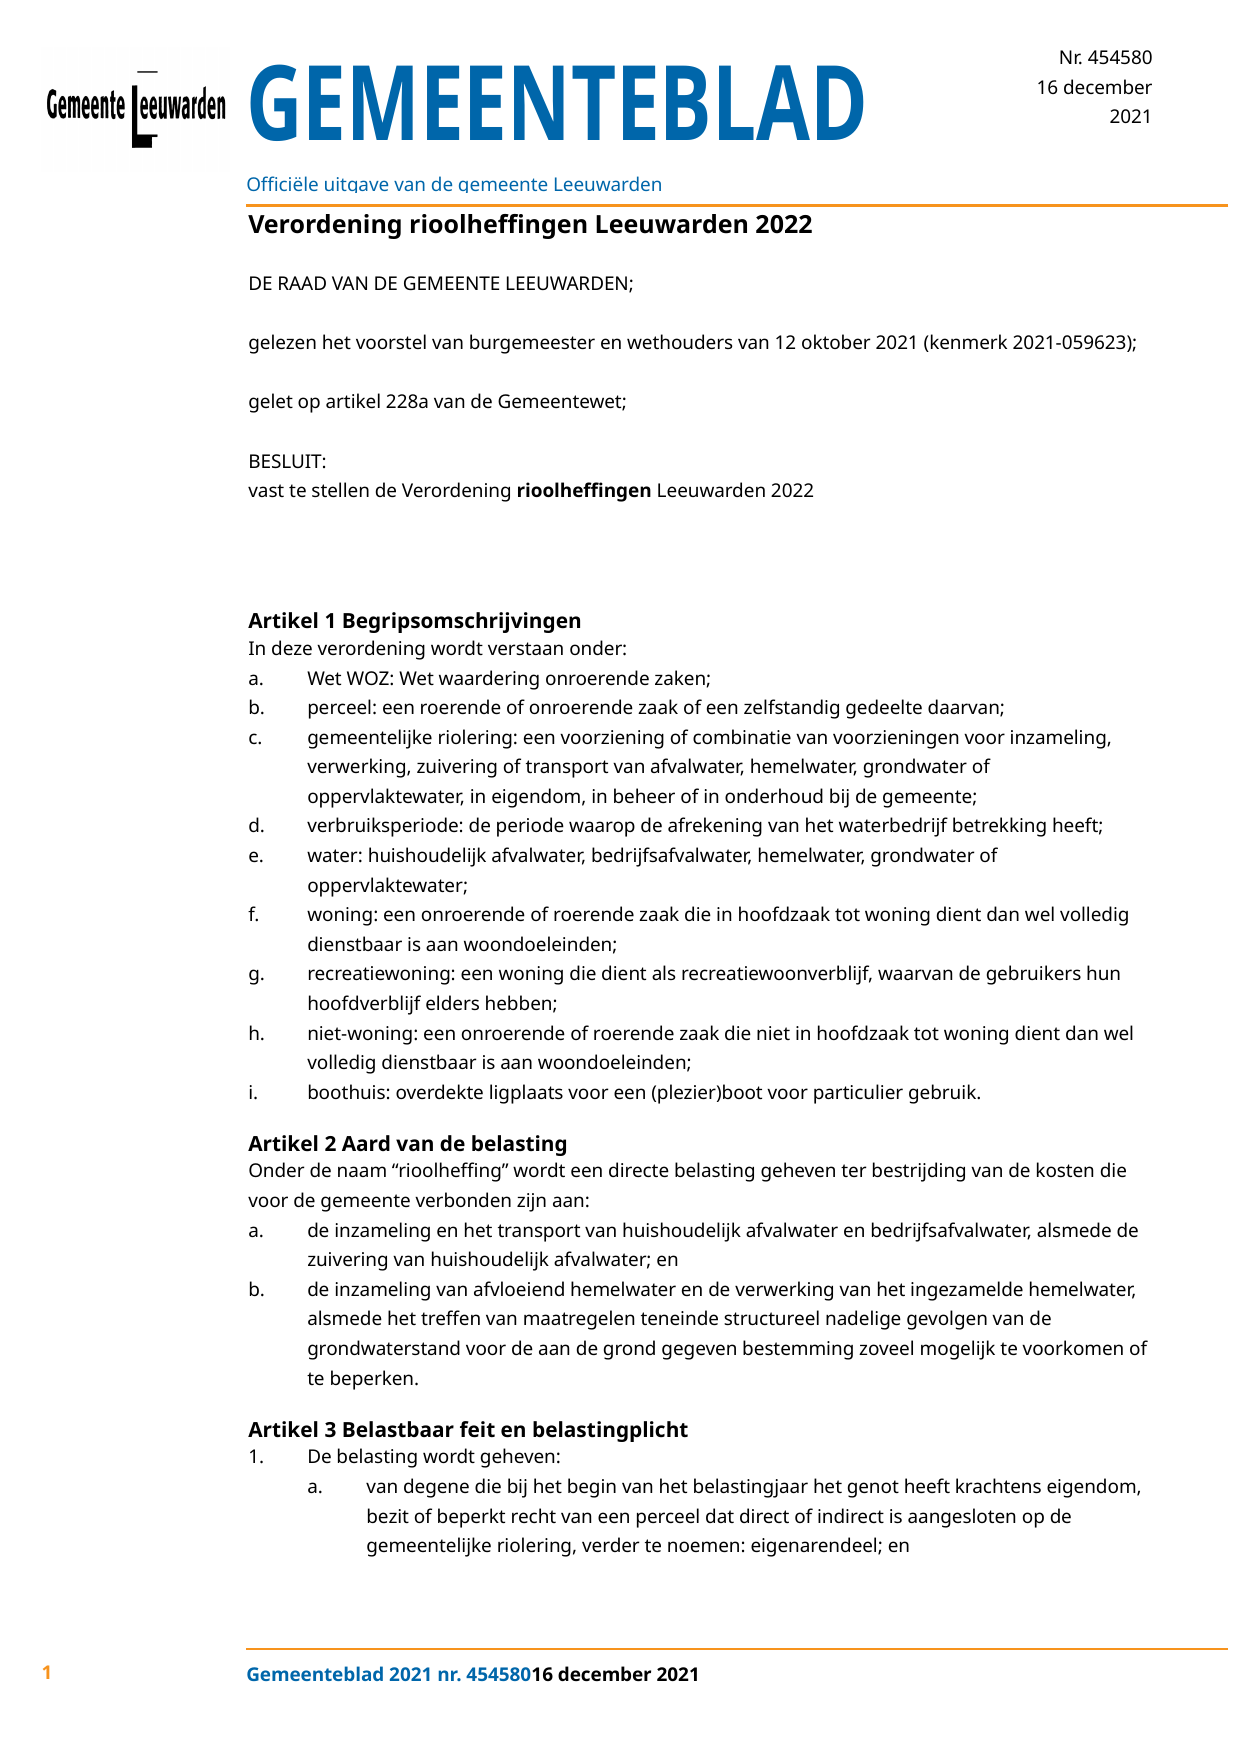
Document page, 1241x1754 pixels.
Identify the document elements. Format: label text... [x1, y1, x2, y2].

list van degene die bij het begin van het belastingjaar het genot heeft krachtens eigendom, bezit of beperkt recht van een perceel dat direct of indirect is aangesloten op de gemeentelijke riolering, verder te noemen: eigenarendeel; en [307, 1473, 1152, 1558]
list gemeentelijke riolering: een voorziening of combinatie van voorzieningen voor inzameling, verwerking, zuivering of transport van afvalwater, hemelwater, grondwater of oppervlaktewater, in eigendom, in beheer of in onderhoud bij de gemeente; [248, 724, 1152, 809]
list recreatiewoning: een woning die dient als recreatiewoonverblijf, waarvan de gebruikers hun hoofdverblijf elders hebben; [248, 961, 1152, 1016]
text Artikel 1 Begripsomschrijvingen [248, 607, 1152, 635]
list verbruiksperiode: de periode waarop de afrekening van het waterbedrijf betrekking heeft; [248, 813, 1152, 838]
text Onder de naam “rioolheffing” wordt een directe belasting geheven ter bestrijding van de kosten die voor de gemeente verbonden zijn aan: [248, 1158, 1152, 1213]
text In deze verordening wordt verstaan onder: [248, 635, 1152, 661]
list de inzameling van afvloeiend hemelwater en de verwerking van het ingezamelde hemelwater, alsmede het treffen van maatregelen teneinde structureel nadelige gevolgen van de grondwaterstand voor de aan de grond gegeven bestemming zoveel mogelijk te voorkomen of te beperken. [248, 1276, 1152, 1391]
list perceel: een roerende of onroerende zaak of een zelfstandig gedeelte daarvan; [248, 694, 1152, 720]
text Artikel 2 Aard van de belasting [248, 1129, 1152, 1158]
list de inzameling en het transport van huishoudelijk afvalwater en bedrijfsafvalwater, alsmede de zuivering van huishoudelijk afvalwater; en [248, 1217, 1152, 1272]
list niet-woning: een onroerende of roerende zaak die niet in hoofdzaak tot woning dient dan wel volledig dienstbaar is aan woondoeleinden; [248, 1020, 1152, 1075]
list water: huishoudelijk afvalwater, bedrijfsafvalwater, hemelwater, grondwater of oppervlaktewater; [248, 842, 1152, 897]
text Artikel 3 Belastbaar feit en belastingplicht [248, 1415, 1152, 1444]
text gelezen het voorstel van burgemeester en wethouders van 12 oktober 2021 (kenmerk 2021-059623); [248, 329, 1152, 355]
text gelet op artikel 228a van de Gemeentewet; [248, 389, 1152, 414]
list De belasting wordt geheven: [248, 1444, 1152, 1469]
text DE RAAD VAN DE GEMEENTE LEEUWARDEN; [248, 270, 1152, 296]
text Verordening rioolheffingen Leeuwarden 2022 [248, 207, 1152, 241]
list Wet WOZ: Wet waardering onroerende zaken; [248, 665, 1152, 690]
picture [41, 47, 231, 172]
list woning: een onroerende of roerende zaak die in hoofdzaak tot woning dient dan wel volledig dienstbaar is aan woondoeleinden; [248, 901, 1152, 957]
text vast te stellen de Verordening rioolheffingen Leeuwarden 2022 [248, 477, 1152, 503]
list boothuis: overdekte ligplaats voor een (plezier)boot voor particulier gebruik. [248, 1079, 1152, 1104]
text BESLUIT: [248, 448, 1152, 473]
